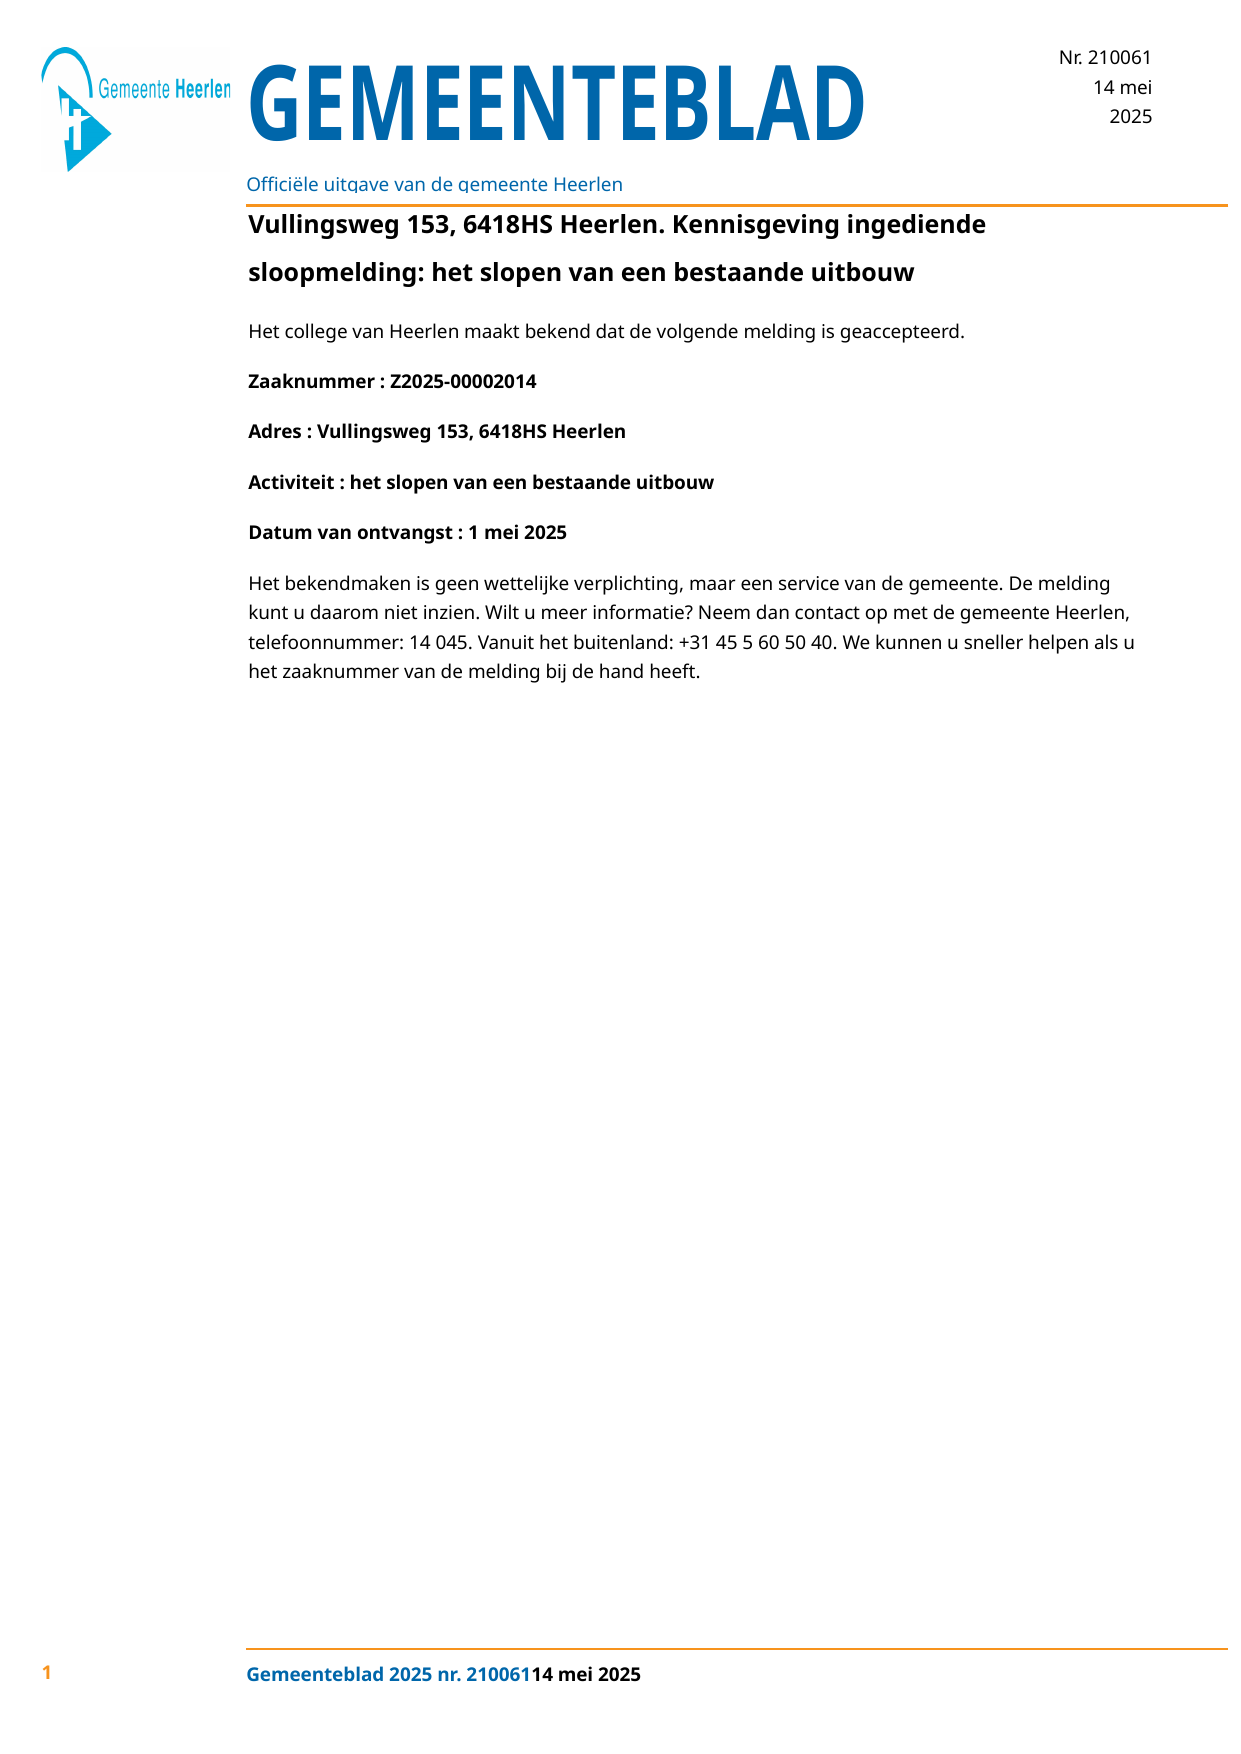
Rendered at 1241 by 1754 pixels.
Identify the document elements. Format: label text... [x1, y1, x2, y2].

text Activiteit : het slopen van een bestaande uitbouw [248, 469, 1152, 495]
picture [41, 47, 231, 172]
text Zaaknummer : Z2025-00002014 [248, 368, 1152, 394]
picture [41, 47, 59, 70]
text Het college van Heerlen maakt bekend dat de volgende melding is geaccepteerd. [248, 318, 1152, 344]
text Datum van ontvangst : 1 mei 2025 [248, 519, 1152, 545]
text Adres : Vullingsweg 153, 6418HS Heerlen [248, 419, 1152, 444]
text Het bekendmaken is geen wettelijke verplichting, maar een service van de gemeente. De melding kunt u daarom niet inzien. Wilt u meer informatie? Neem dan contact op met de gemeente Heerlen, telefoonnummer: 14 045. Vanuit het buitenland: +31 45 5 60 50 40. We kunnen u sneller helpen als u het zaaknummer van de melding bij de hand heeft. [248, 570, 1152, 684]
text Vullingsweg 153, 6418HS Heerlen. Kennisgeving ingediende sloopmelding: het slopen van een bestaande uitbouw [248, 207, 1152, 288]
